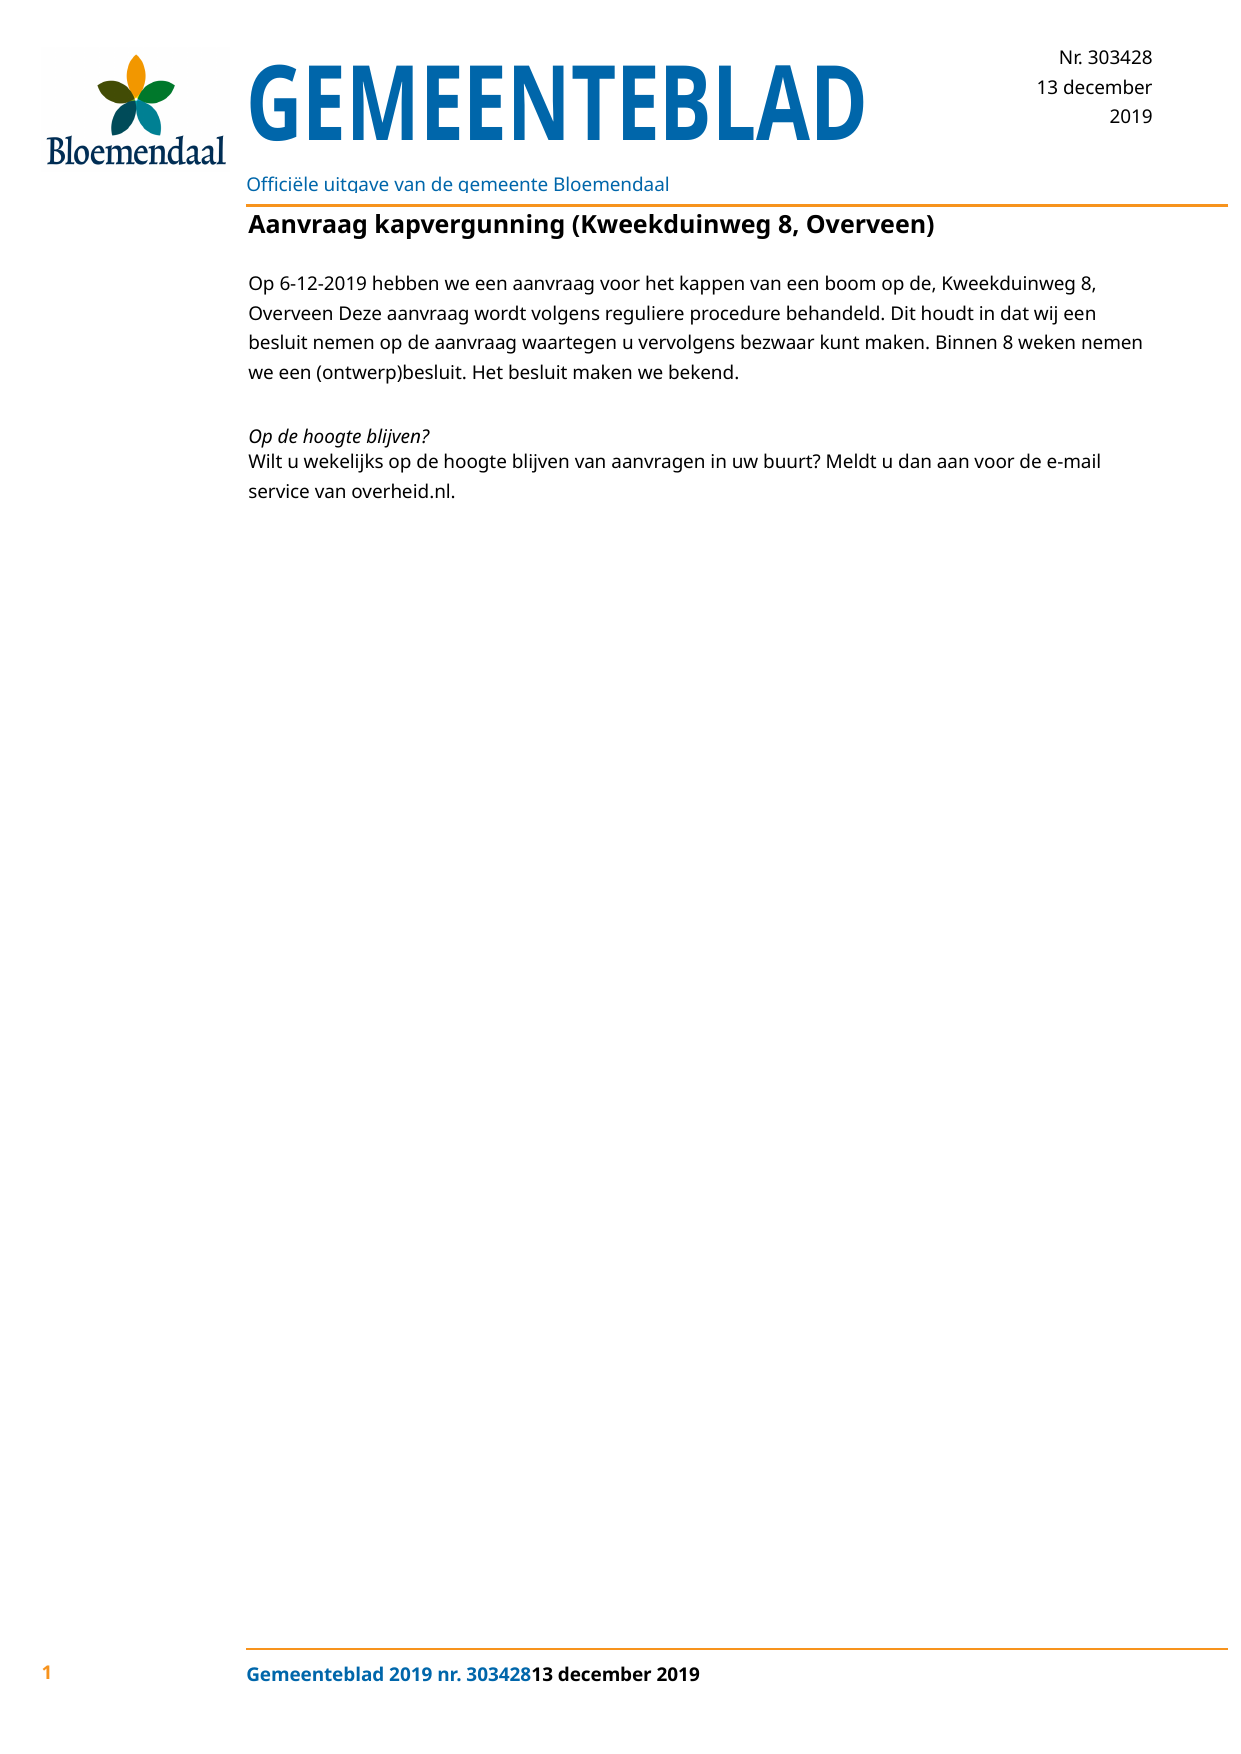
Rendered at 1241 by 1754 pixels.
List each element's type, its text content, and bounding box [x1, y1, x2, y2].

text Wilt u wekelijks op de hoogte blijven van aanvragen in uw buurt? Meldt u dan aan voor de e-mail service van overheid.nl. [248, 449, 1152, 504]
text Op 6-12-2019 hebben we een aanvraag voor het kappen van een boom op de, Kweekduinweg 8, Overveen Deze aanvraag wordt volgens reguliere procedure behandeld. Dit houdt in dat wij een besluit nemen op de aanvraag waartegen u vervolgens bezwaar kunt maken. Binnen 8 weken nemen we een (ontwerp)besluit. Het besluit maken we bekend. [248, 270, 1152, 385]
picture [41, 47, 231, 172]
text Aanvraag kapvergunning (Kweekduinweg 8, Overveen) [248, 207, 1152, 241]
text Op de hoogte blijven? [248, 423, 1152, 449]
